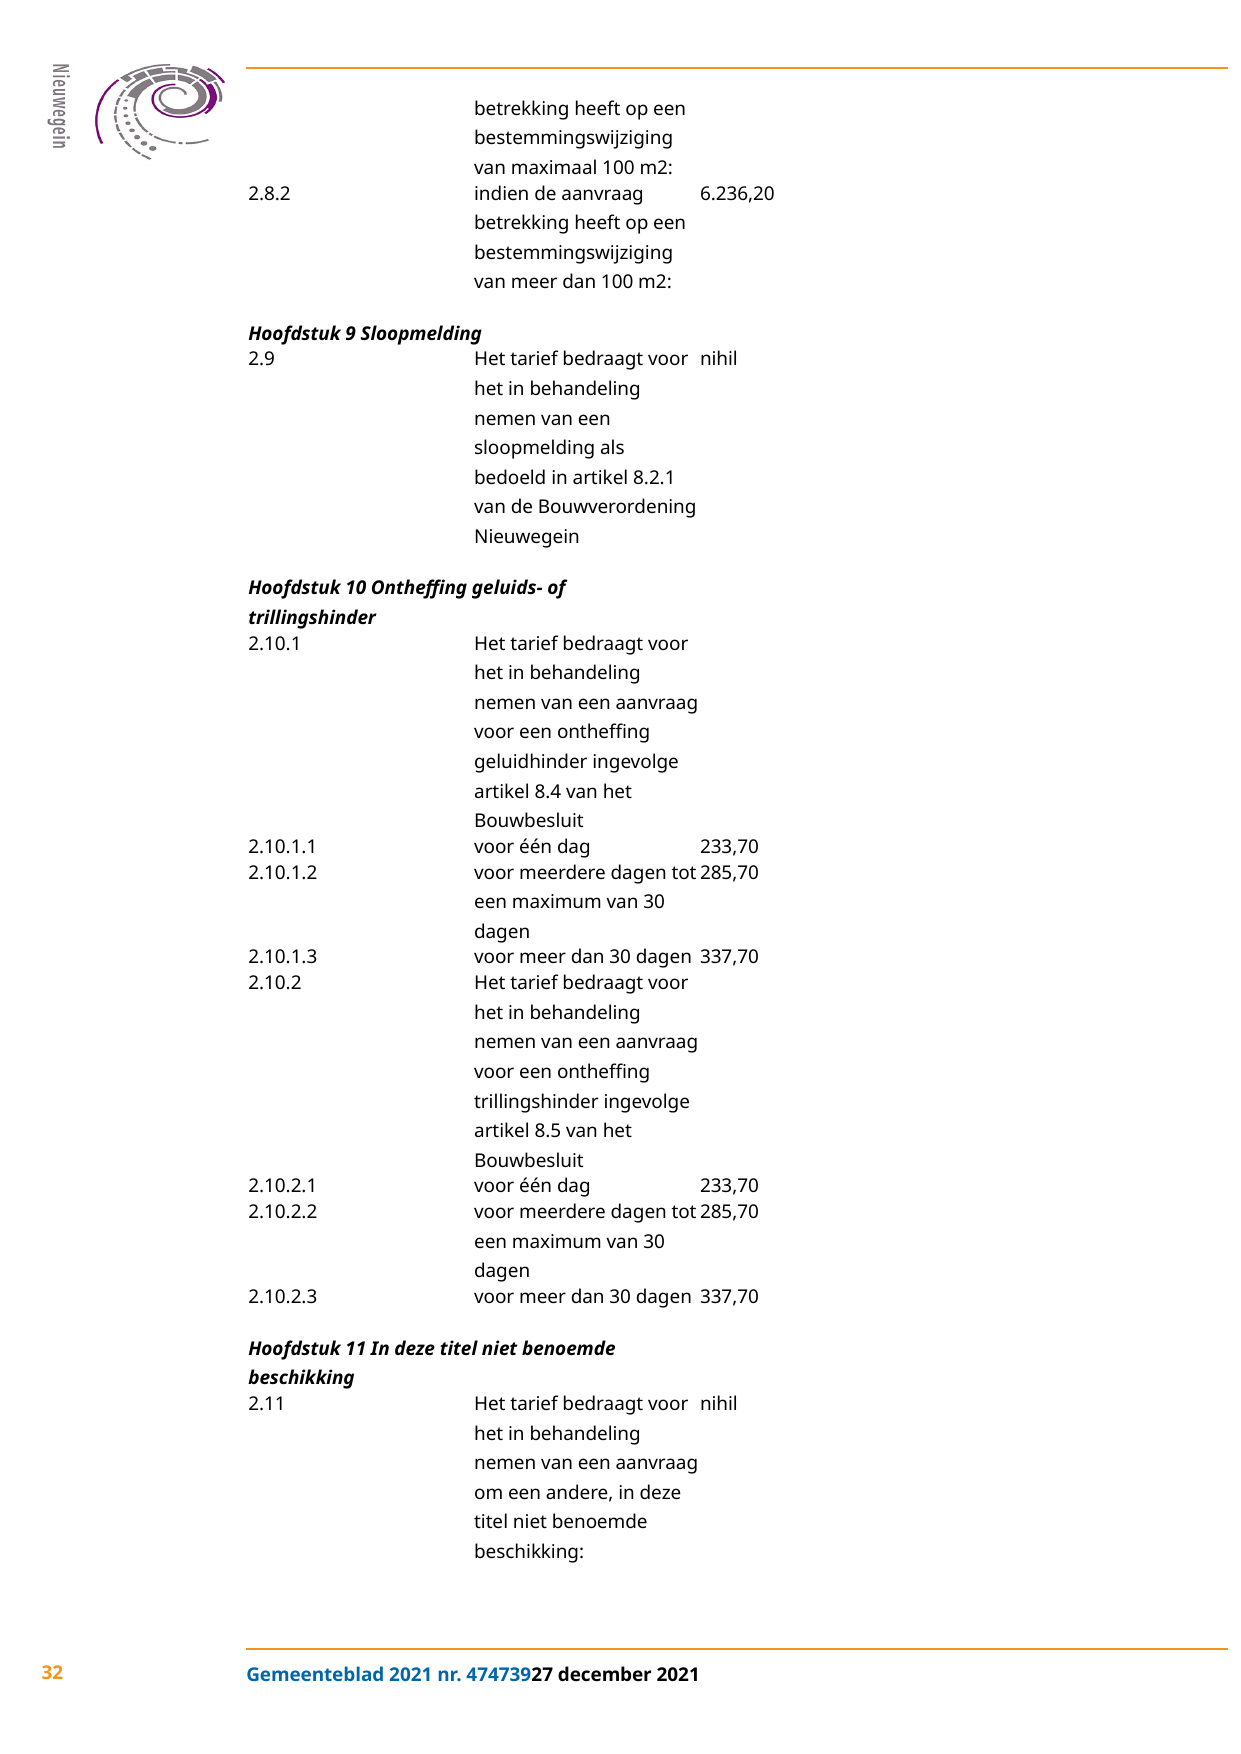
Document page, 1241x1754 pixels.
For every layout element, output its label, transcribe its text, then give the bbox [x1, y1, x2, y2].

table_cell [700, 320, 926, 346]
table_cell 6.236,20 [700, 180, 926, 294]
table_cell [248, 294, 1152, 320]
picture [41, 47, 231, 172]
table_cell betrekking heeft op een bestemmingswijziging van maximaal 100 m2: [474, 95, 700, 180]
table_cell 2.10.2 [248, 970, 474, 1173]
table_cell voor meerdere dagen tot een maximum van 30 dagen [474, 1199, 700, 1283]
table_cell [926, 180, 1152, 294]
table_cell nihil [700, 346, 926, 549]
table_cell Het tarief bedraagt voor het in behandeling nemen van een aanvraag om een andere, in deze titel niet benoemde beschikking: [474, 1390, 700, 1564]
table_cell [700, 95, 926, 180]
table_cell [926, 1390, 1152, 1564]
table_cell 2.11 [248, 1390, 474, 1564]
table_cell 2.10.1.2 [248, 859, 474, 944]
table_cell Hoofdstuk 9 Sloopmelding [248, 320, 700, 346]
table_cell Hoofdstuk 10 Ontheffing geluids- of trillingshinder [248, 575, 700, 630]
table_cell [700, 630, 926, 833]
table_cell [248, 1564, 1152, 1589]
table_cell 2.8.2 [248, 180, 474, 294]
table_cell voor één dag [474, 833, 700, 859]
table_cell [926, 575, 1152, 630]
table_cell Hoofdstuk 11 In deze titel niet benoemde beschikking [248, 1335, 700, 1390]
table_cell 2.10.1 [248, 630, 474, 833]
table_cell [248, 549, 1152, 574]
table_cell 2.10.2.1 [248, 1173, 474, 1198]
table_cell Het tarief bedraagt voor het in behandeling nemen van een aanvraag voor een ontheffing geluidhinder ingevolge artikel 8.4 van het Bouwbesluit [474, 630, 700, 833]
table_cell [248, 95, 474, 180]
table_cell [926, 833, 1152, 859]
table_cell [700, 575, 926, 630]
table_cell 337,70 [700, 1283, 926, 1309]
table_cell voor één dag [474, 1173, 700, 1198]
table_cell [700, 1335, 926, 1390]
table_cell 2.10.2.3 [248, 1283, 474, 1309]
table_cell [248, 1309, 1152, 1335]
table_cell 285,70 [700, 1199, 926, 1283]
table_cell [700, 970, 926, 1173]
table_cell [926, 346, 1152, 549]
table_cell [926, 1335, 1152, 1390]
table_cell [926, 95, 1152, 180]
table_cell Het tarief bedraagt voor het in behandeling nemen van een sloopmelding als bedoeld in artikel 8.2.1 van de Bouwverordening Nieuwegein [474, 346, 700, 549]
table_cell 337,70 [700, 944, 926, 969]
table_cell [926, 320, 1152, 346]
table_cell [926, 859, 1152, 944]
table_cell [926, 944, 1152, 969]
table_cell 2.10.2.2 [248, 1199, 474, 1283]
table_cell voor meer dan 30 dagen [474, 1283, 700, 1309]
table_cell [926, 1199, 1152, 1283]
table_cell Het tarief bedraagt voor het in behandeling nemen van een aanvraag voor een ontheffing trillingshinder ingevolge artikel 8.5 van het Bouwbesluit [474, 970, 700, 1173]
table_cell 233,70 [700, 1173, 926, 1198]
table_cell [926, 1173, 1152, 1198]
table_cell 2.9 [248, 346, 474, 549]
table_cell indien de aanvraag betrekking heeft op een bestemmingswijziging van meer dan 100 m2: [474, 180, 700, 294]
table_cell 2.10.1.3 [248, 944, 474, 969]
table_cell 2.10.1.1 [248, 833, 474, 859]
table_cell [926, 970, 1152, 1173]
table_cell [926, 1283, 1152, 1309]
table_cell 233,70 [700, 833, 926, 859]
table_cell 285,70 [700, 859, 926, 944]
table_cell nihil [700, 1390, 926, 1564]
table_cell [926, 630, 1152, 833]
table_cell voor meer dan 30 dagen [474, 944, 700, 969]
table_cell voor meerdere dagen tot een maximum van 30 dagen [474, 859, 700, 944]
